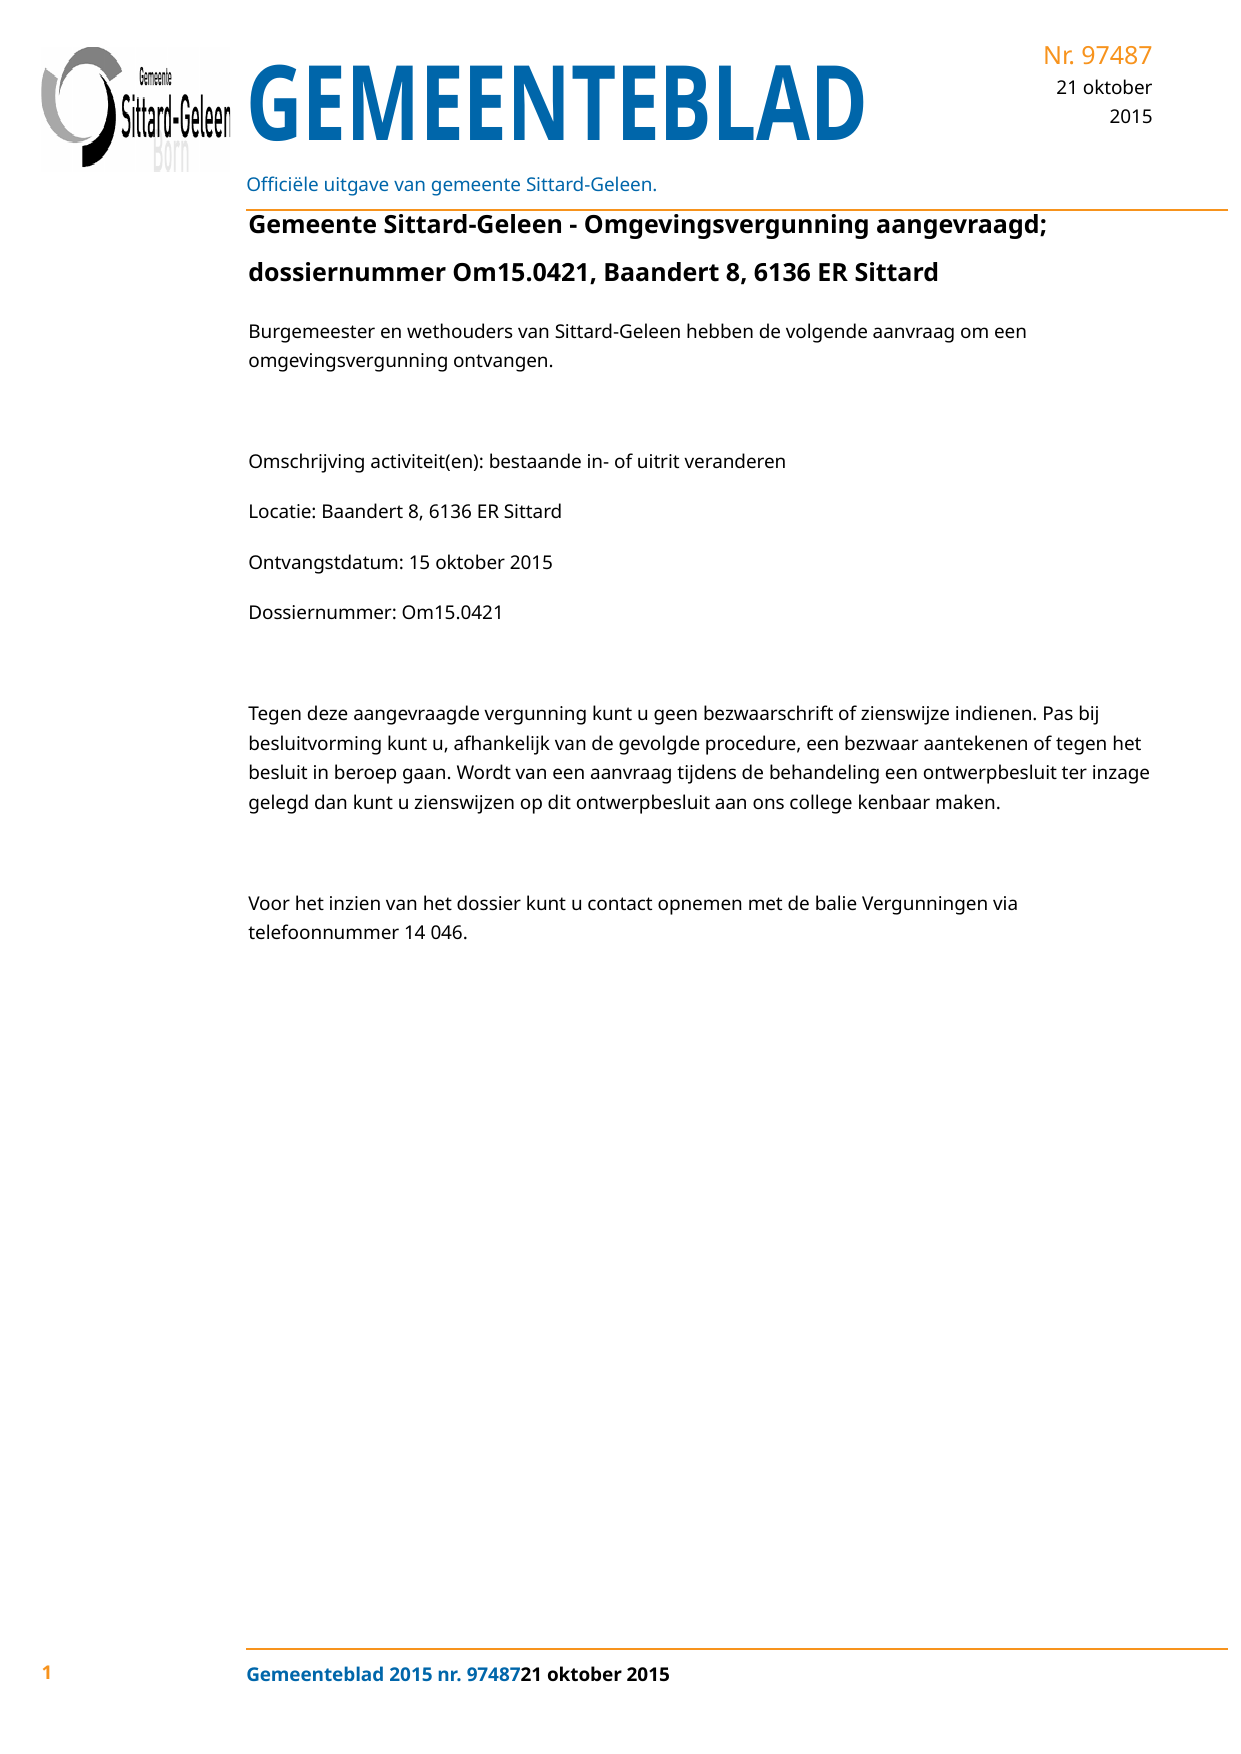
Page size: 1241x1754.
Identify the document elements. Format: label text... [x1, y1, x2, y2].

text Dossiernummer: Om15.0421 [248, 599, 1152, 625]
text Locatie: Baandert 8, 6136 ER Sittard [248, 499, 1152, 524]
text Omschrijving activiteit(en): bestaande in- of uitrit veranderen [248, 448, 1152, 474]
text Ontvangstdatum: 15 oktober 2015 [248, 549, 1152, 575]
text Burgemeester en wethouders van Sittard-Geleen hebben de volgende aanvraag om een omgevingsvergunning ontvangen. [248, 318, 1152, 373]
text Voor het inzien van het dossier kunt u contact opnemen met de balie Vergunningen via telefoonnummer 14 046. [248, 890, 1152, 945]
picture [41, 47, 231, 172]
text Gemeente Sittard-Geleen - Omgevingsvergunning aangevraagd; dossiernummer Om15.0421, Baandert 8, 6136 ER Sittard [248, 211, 1152, 288]
text Tegen deze aangevraagde vergunning kunt u geen bezwaarschrift of zienswijze indienen. Pas bij besluitvorming kunt u, afhankelijk van de gevolgde procedure, een bezwaar aantekenen of tegen het besluit in beroep gaan. Wordt van een aanvraag tijdens de behandeling een ontwerpbesluit ter inzage gelegd dan kunt u zienswijzen op dit ontwerpbesluit aan ons college kenbaar maken. [248, 700, 1152, 815]
